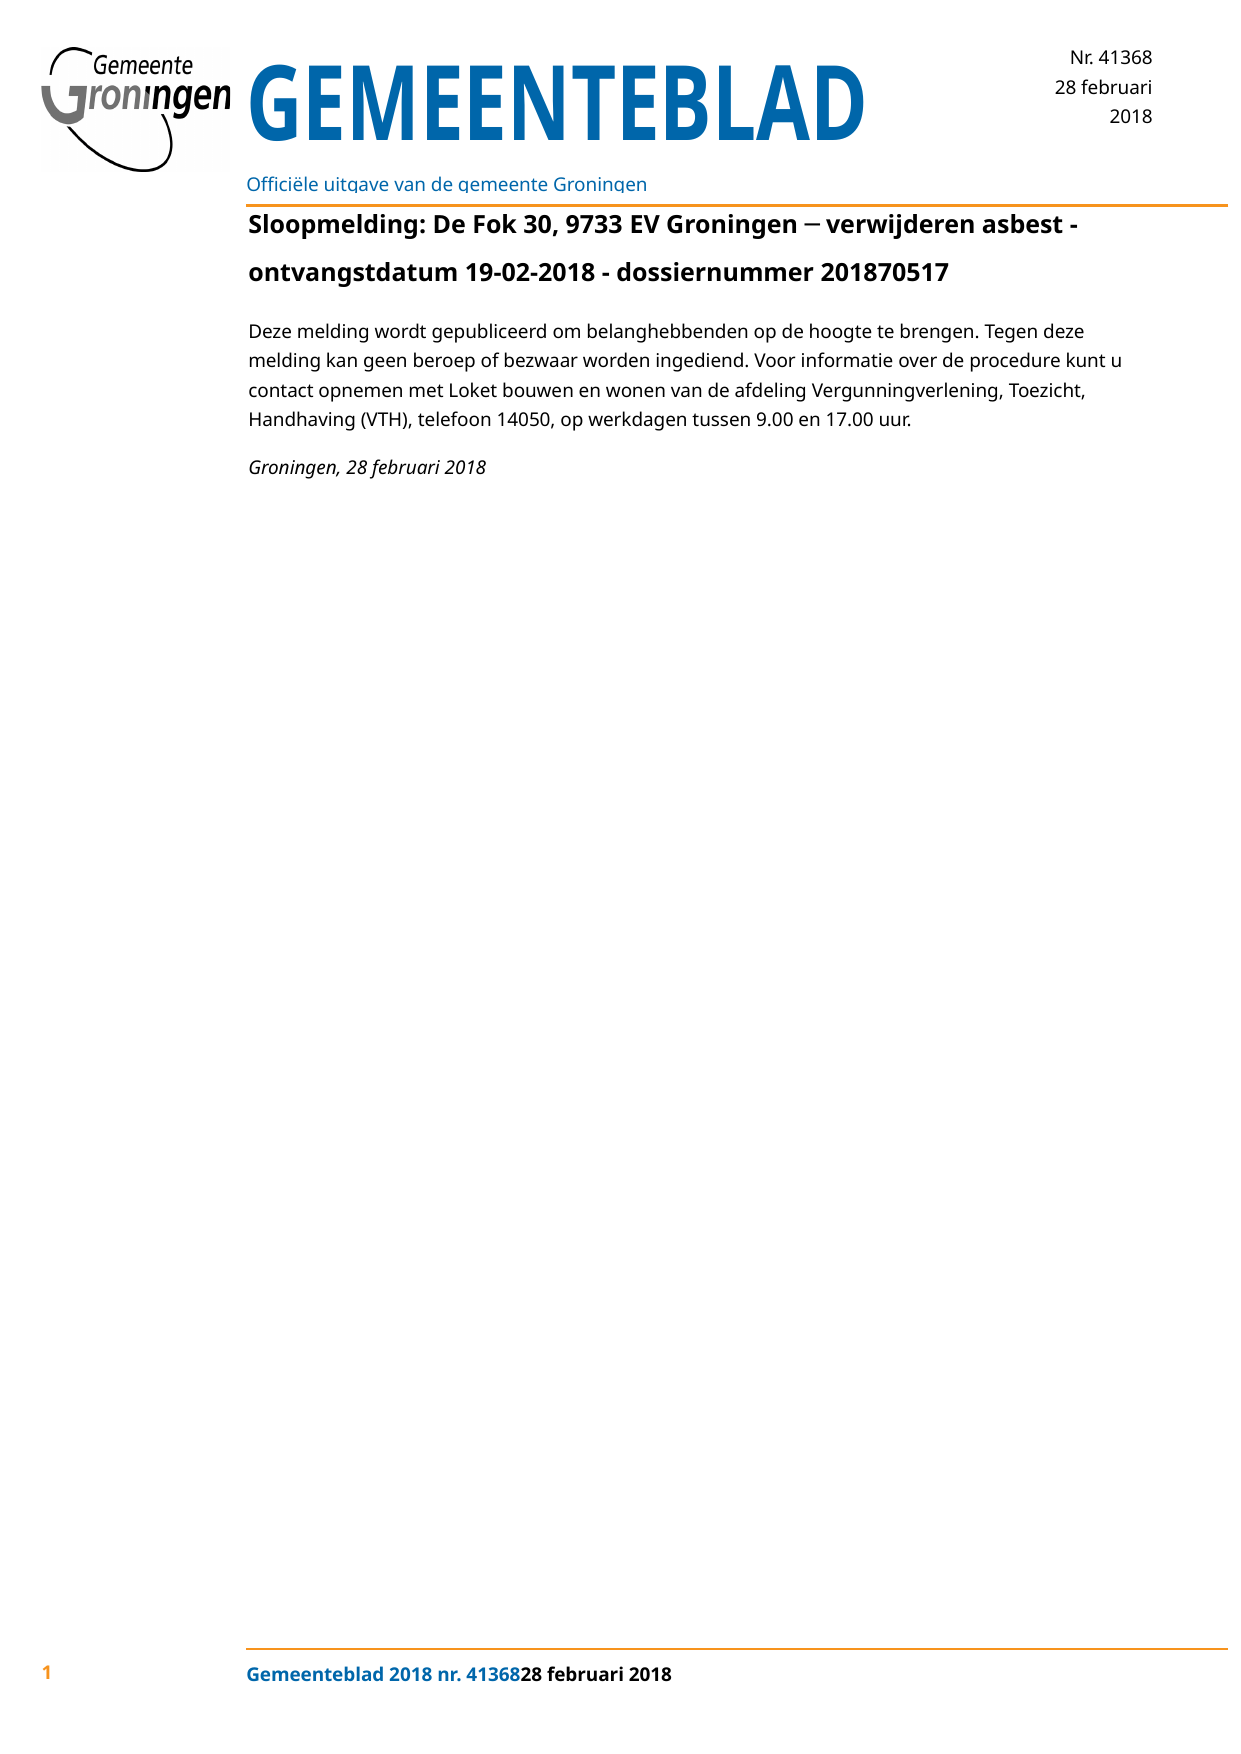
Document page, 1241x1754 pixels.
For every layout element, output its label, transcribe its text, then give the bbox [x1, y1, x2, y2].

text Sloopmelding: De Fok 30, 9733 EV Groningen ─ verwijderen asbest - ontvangstdatum 19-02-2018 - dossiernummer 201870517 [248, 207, 1152, 288]
text Deze melding wordt gepubliceerd om belanghebbenden op de hoogte te brengen. Tegen deze melding kan geen beroep of bezwaar worden ingediend. Voor informatie over de procedure kunt u contact opnemen met Loket bouwen en wonen van de afdeling Vergunningverlening, Toezicht, Handhaving (VTH), telefoon 14050, op werkdagen tussen 9.00 en 17.00 uur. [248, 318, 1152, 432]
text Groningen, 28 februari 2018 [248, 454, 1152, 480]
picture [41, 47, 231, 172]
